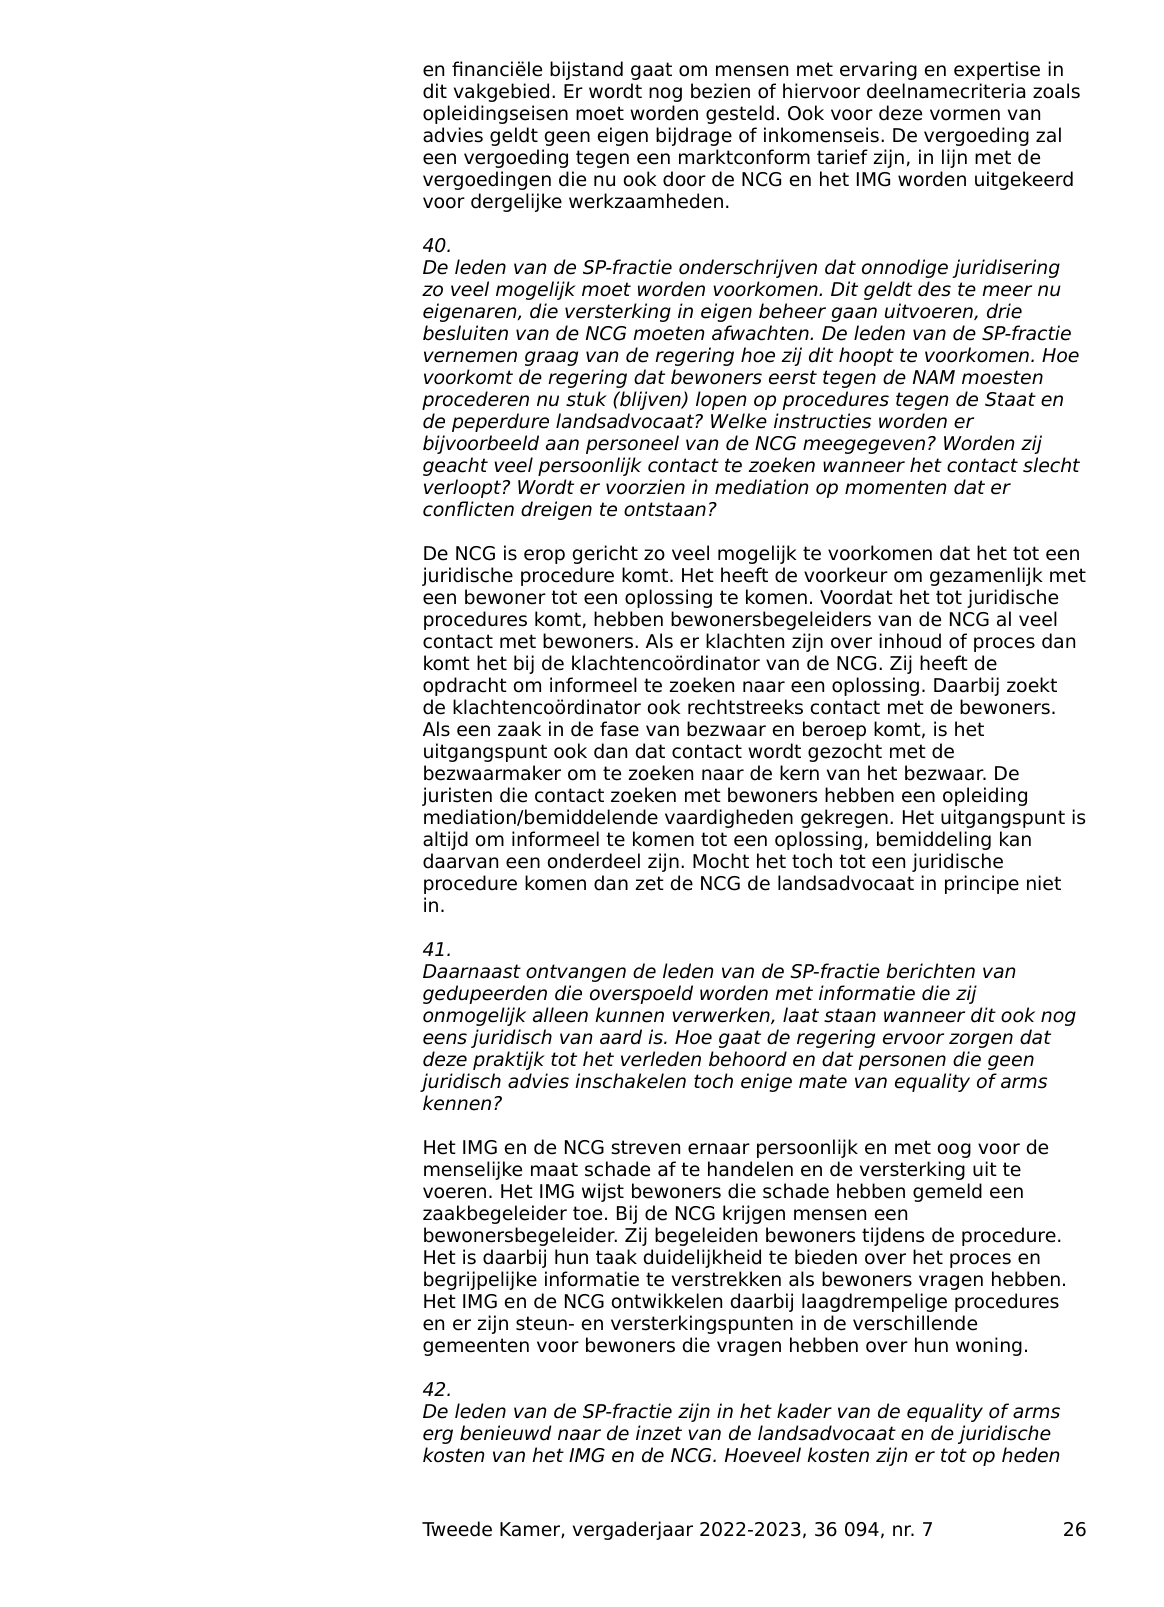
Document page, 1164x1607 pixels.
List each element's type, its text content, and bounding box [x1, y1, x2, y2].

text De leden van de SP-fractie zijn in het kader van de equality of arms erg benieuwd naar de inzet van de landsadvocaat en de juridische kosten van het IMG en de NCG. Hoeveel kosten zijn er tot op heden [422, 1401, 1087, 1467]
text 40. [422, 235, 1087, 257]
text Het IMG en de NCG streven ernaar persoonlijk en met oog voor de menselijke maat schade af te handelen en de versterking uit te voeren. Het IMG wijst bewoners die schade hebben gemeld een zaakbegeleider toe. Bij de NCG krijgen mensen een bewonersbegeleider. Zij begeleiden bewoners tijdens de procedure. Het is daarbij hun taak duidelijkheid te bieden over het proces en begrijpelijke informatie te verstrekken als bewoners vragen hebben. Het IMG en de NCG ontwikkelen daarbij laagdrempelige procedures en er zijn steun- en versterkingspunten in de verschillende gemeenten voor bewoners die vragen hebben over hun woning. [422, 1137, 1087, 1357]
text Daarnaast ontvangen de leden van de SP-fractie berichten van gedupeerden die overspoeld worden met informatie die zij onmogelijk alleen kunnen verwerken, laat staan wanneer dit ook nog eens juridisch van aard is. Hoe gaat de regering ervoor zorgen dat deze praktijk tot het verleden behoord en dat personen die geen juridisch advies inschakelen toch enige mate van equality of arms kennen? [422, 961, 1087, 1115]
text De leden van de SP-fractie onderschrijven dat onnodige juridisering zo veel mogelijk moet worden voorkomen. Dit geldt des te meer nu eigenaren, die versterking in eigen beheer gaan uitvoeren, drie besluiten van de NCG moeten afwachten. De leden van de SP-fractie vernemen graag van de regering hoe zij dit hoopt te voorkomen. Hoe voorkomt de regering dat bewoners eerst tegen de NAM moesten procederen nu stuk (blijven) lopen op procedures tegen de Staat en de peperdure landsadvocaat? Welke instructies worden er bijvoorbeeld aan personeel van de NCG meegegeven? Worden zij geacht veel persoonlijk contact te zoeken wanneer het contact slecht verloopt? Wordt er voorzien in mediation op momenten dat er conflicten dreigen te ontstaan? [422, 257, 1087, 521]
text 42. [422, 1379, 1087, 1401]
text De NCG is erop gericht zo veel mogelijk te voorkomen dat het tot een juridische procedure komt. Het heeft de voorkeur om gezamenlijk met een bewoner tot een oplossing te komen. Voordat het tot juridische procedures komt, hebben bewonersbegeleiders van de NCG al veel contact met bewoners. Als er klachten zijn over inhoud of proces dan komt het bij de klachtencoördinator van de NCG. Zij heeft de opdracht om informeel te zoeken naar een oplossing. Daarbij zoekt de klachtencoördinator ook rechtstreeks contact met de bewoners. Als een zaak in de fase van bezwaar en beroep komt, is het uitgangspunt ook dan dat contact wordt gezocht met de bezwaarmaker om te zoeken naar de kern van het bezwaar. De juristen die contact zoeken met bewoners hebben een opleiding mediation/bemiddelende vaardigheden gekregen. Het uitgangspunt is altijd om informeel te komen tot een oplossing, bemiddeling kan daarvan een onderdeel zijn. Mocht het toch tot een juridische procedure komen dan zet de NCG de landsadvocaat in principe niet in. [422, 543, 1087, 917]
text en financiële bijstand gaat om mensen met ervaring en expertise in dit vakgebied. Er wordt nog bezien of hiervoor deelnamecriteria zoals opleidingseisen moet worden gesteld. Ook voor deze vormen van advies geldt geen eigen bijdrage of inkomenseis. De vergoeding zal een vergoeding tegen een marktconform tarief zijn, in lijn met de vergoedingen die nu ook door de NCG en het IMG worden uitgekeerd voor dergelijke werkzaamheden. [422, 59, 1087, 213]
text 41. [422, 939, 1087, 961]
